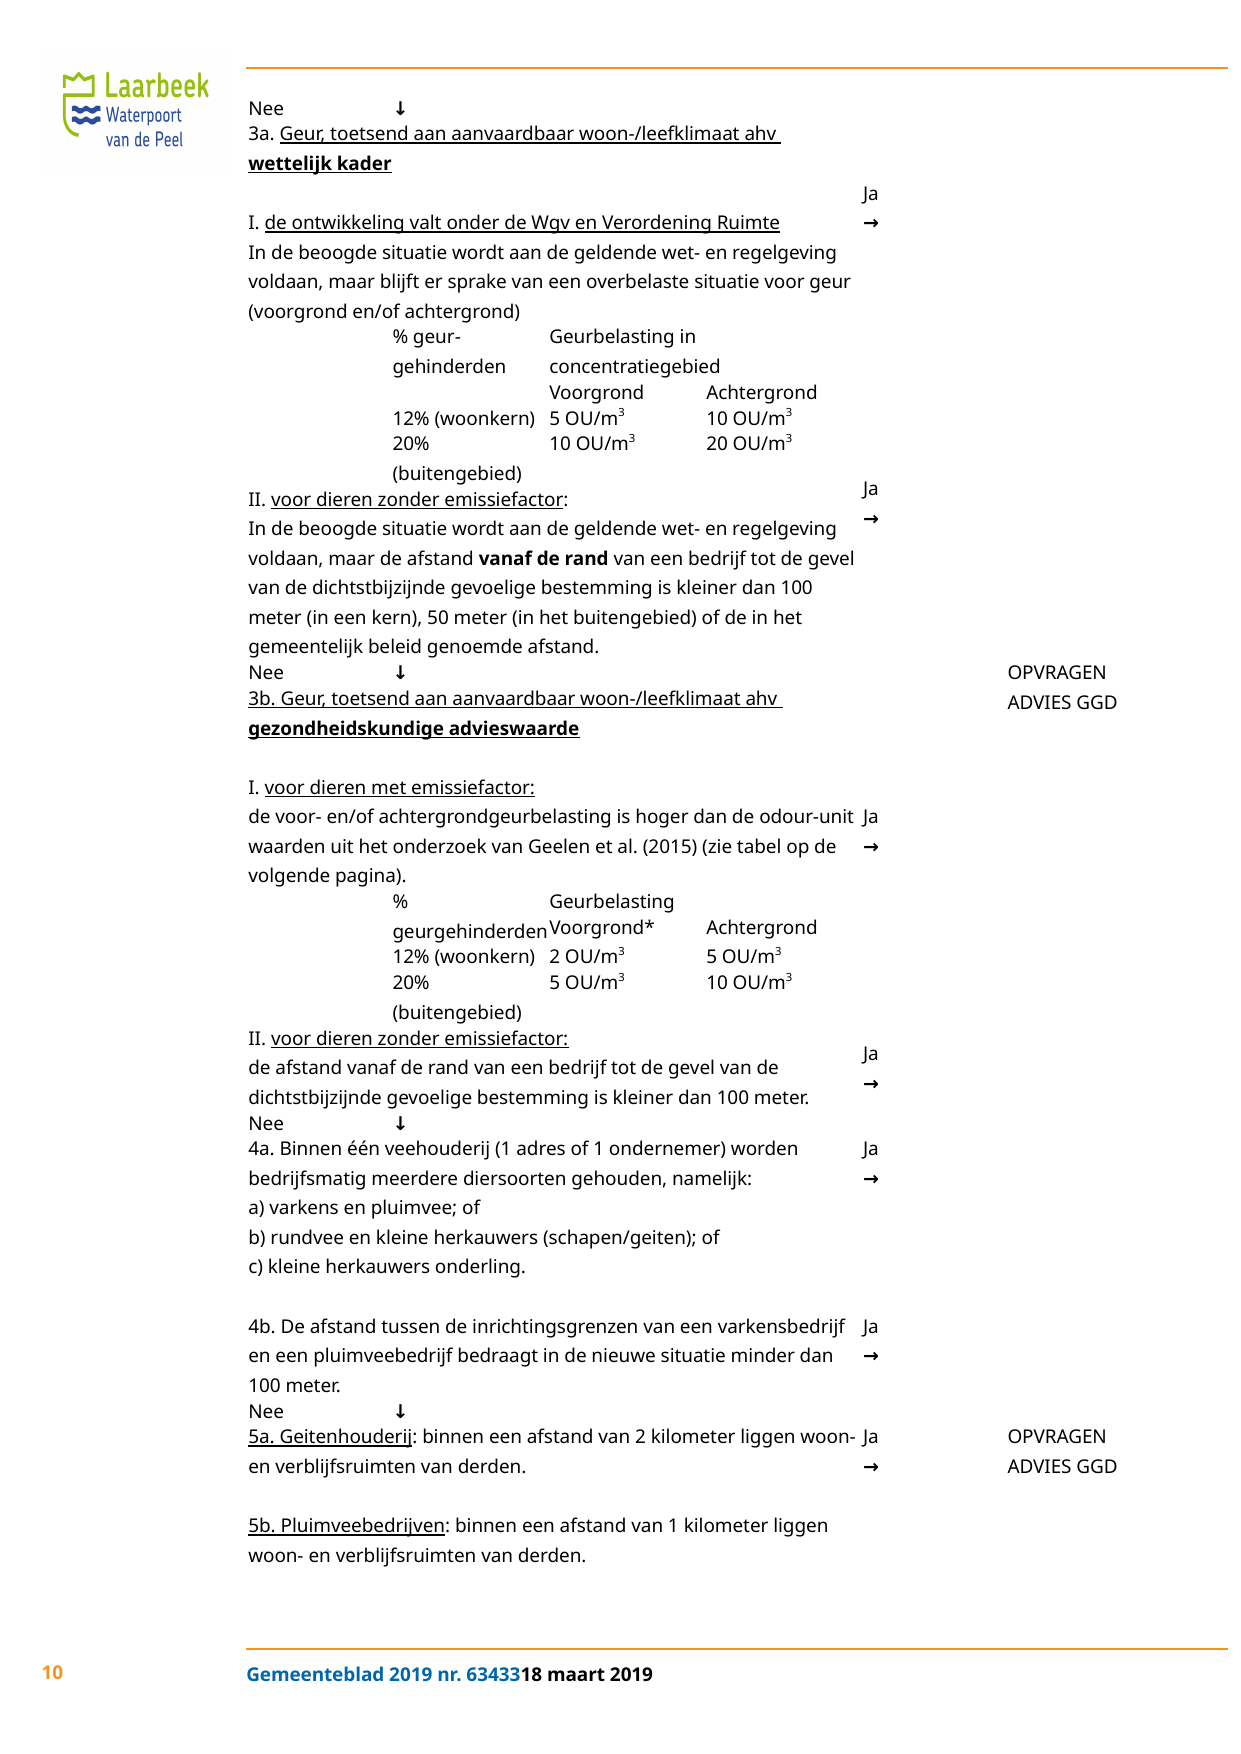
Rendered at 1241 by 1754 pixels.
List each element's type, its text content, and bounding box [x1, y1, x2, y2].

table_cell 5a. Geitenhouderij: binnen een afstand van 2 kilometer liggen woon- en verblijfsruimten van derden. 5b. Pluimveebedrijven: binnen een afstand van 1 kilometer liggen woon- en verblijfsruimten van derden. [248, 1424, 863, 1597]
table_cell 10 OU/m3 [549, 431, 706, 486]
table_cell 2 OU/m3 [549, 944, 706, 969]
table_cell Geurbelasting in concentratiegebied [549, 324, 863, 379]
table_cell OPVRAGEN ADVIES GGD [1007, 1424, 1152, 1597]
table_cell [863, 95, 1007, 121]
table_cell Achtergrond [706, 914, 863, 944]
table_cell Geurbelasting [549, 889, 863, 914]
table_cell [863, 660, 1007, 685]
table_cell ↓ [392, 1110, 863, 1135]
table_cell Ja → Ja → [863, 1135, 1007, 1398]
table_cell [1007, 95, 1152, 659]
table_cell % geur-gehinderden [392, 324, 549, 405]
table_cell [863, 1110, 1007, 1135]
table_cell 4a. Binnen één veehouderij (1 adres of 1 ondernemer) worden bedrijfsmatig meerdere diersoorten gehouden, namelijk: a) varkens en pluimvee; of b) rundvee en kleine herkauwers (schapen/geiten); of c) kleine herkauwers onderling. 4b. De afstand tussen de inrichtingsgrenzen van een varkensbedrijf en een pluimveebedrijf bedraagt in de nieuwe situatie minder dan 100 meter. [248, 1135, 863, 1398]
table_cell Ja → Ja → [863, 121, 1007, 659]
table_cell 3b. Geur, toetsend aan aanvaardbaar woon-/leefklimaat ahv gezondheidskundige advieswaarde I. voor dieren met emissiefactor: de voor- en/of achtergrondgeurbelasting is hoger dan de odour-unit waarden uit het onderzoek van Geelen et al. (2015) (zie tabel op de volgende pagina). [248, 685, 863, 888]
picture [41, 47, 231, 172]
table_cell II. voor dieren zonder emissiefactor: de afstand vanaf de rand van een bedrijf tot de gevel van de dichtstbijzijnde gevoelige bestemming is kleiner dan 100 meter. [248, 1025, 863, 1110]
table_cell II. voor dieren zonder emissiefactor: In de beoogde situatie wordt aan de geldende wet- en regelgeving voldaan, maar de afstand vanaf de rand van een bedrijf tot de gevel van de dichtstbijzijnde gevoelige bestemming is kleiner dan 100 meter (in een kern), 50 meter (in het buitengebied) of de in het gemeentelijk beleid genoemde afstand. [248, 486, 863, 659]
table_cell Nee [248, 1398, 392, 1423]
table_cell 10 OU/m3 [706, 970, 863, 1025]
table_cell Nee [248, 1110, 392, 1135]
table_cell Nee [248, 95, 392, 121]
table_cell Achtergrond [706, 379, 863, 405]
table_cell 5 OU/m3 [706, 944, 863, 969]
table_cell Nee [248, 660, 392, 685]
table_cell 12% (woonkern) [392, 944, 549, 969]
table_cell ↓ [392, 1398, 863, 1423]
table_cell 20 OU/m3 [706, 431, 863, 486]
table_cell Voorgrond* [549, 914, 706, 944]
table_cell Ja → Ja → [863, 685, 1007, 1110]
table_cell 5 OU/m3 [549, 405, 706, 431]
table_cell [248, 324, 392, 486]
table_cell Voorgrond [549, 379, 706, 405]
table_cell 5 OU/m3 [549, 970, 706, 1025]
table_cell [248, 889, 392, 1025]
table_cell Ja → [863, 1424, 1007, 1597]
table_cell 20% (buitengebied) [392, 970, 549, 1025]
table_cell % geurgehinderden [392, 889, 549, 944]
table_cell OPVRAGEN ADVIES GGD [1007, 660, 1152, 1423]
table_cell 3a. Geur, toetsend aan aanvaardbaar woon-/leefklimaat ahv wettelijk kader I. de ontwikkeling valt onder de Wgv en Verordening Ruimte In de beoogde situatie wordt aan de geldende wet- en regelgeving voldaan, maar blijft er sprake van een overbelaste situatie voor geur (voorgrond en/of achtergrond) [248, 121, 863, 324]
table_cell 10 OU/m3 [706, 405, 863, 431]
table_cell ↓ [392, 660, 863, 685]
table_cell 20% (buitengebied) [392, 431, 549, 486]
table_cell ↓ [392, 95, 863, 121]
table_cell 12% (woonkern) [392, 405, 549, 431]
table_cell [863, 1398, 1007, 1423]
